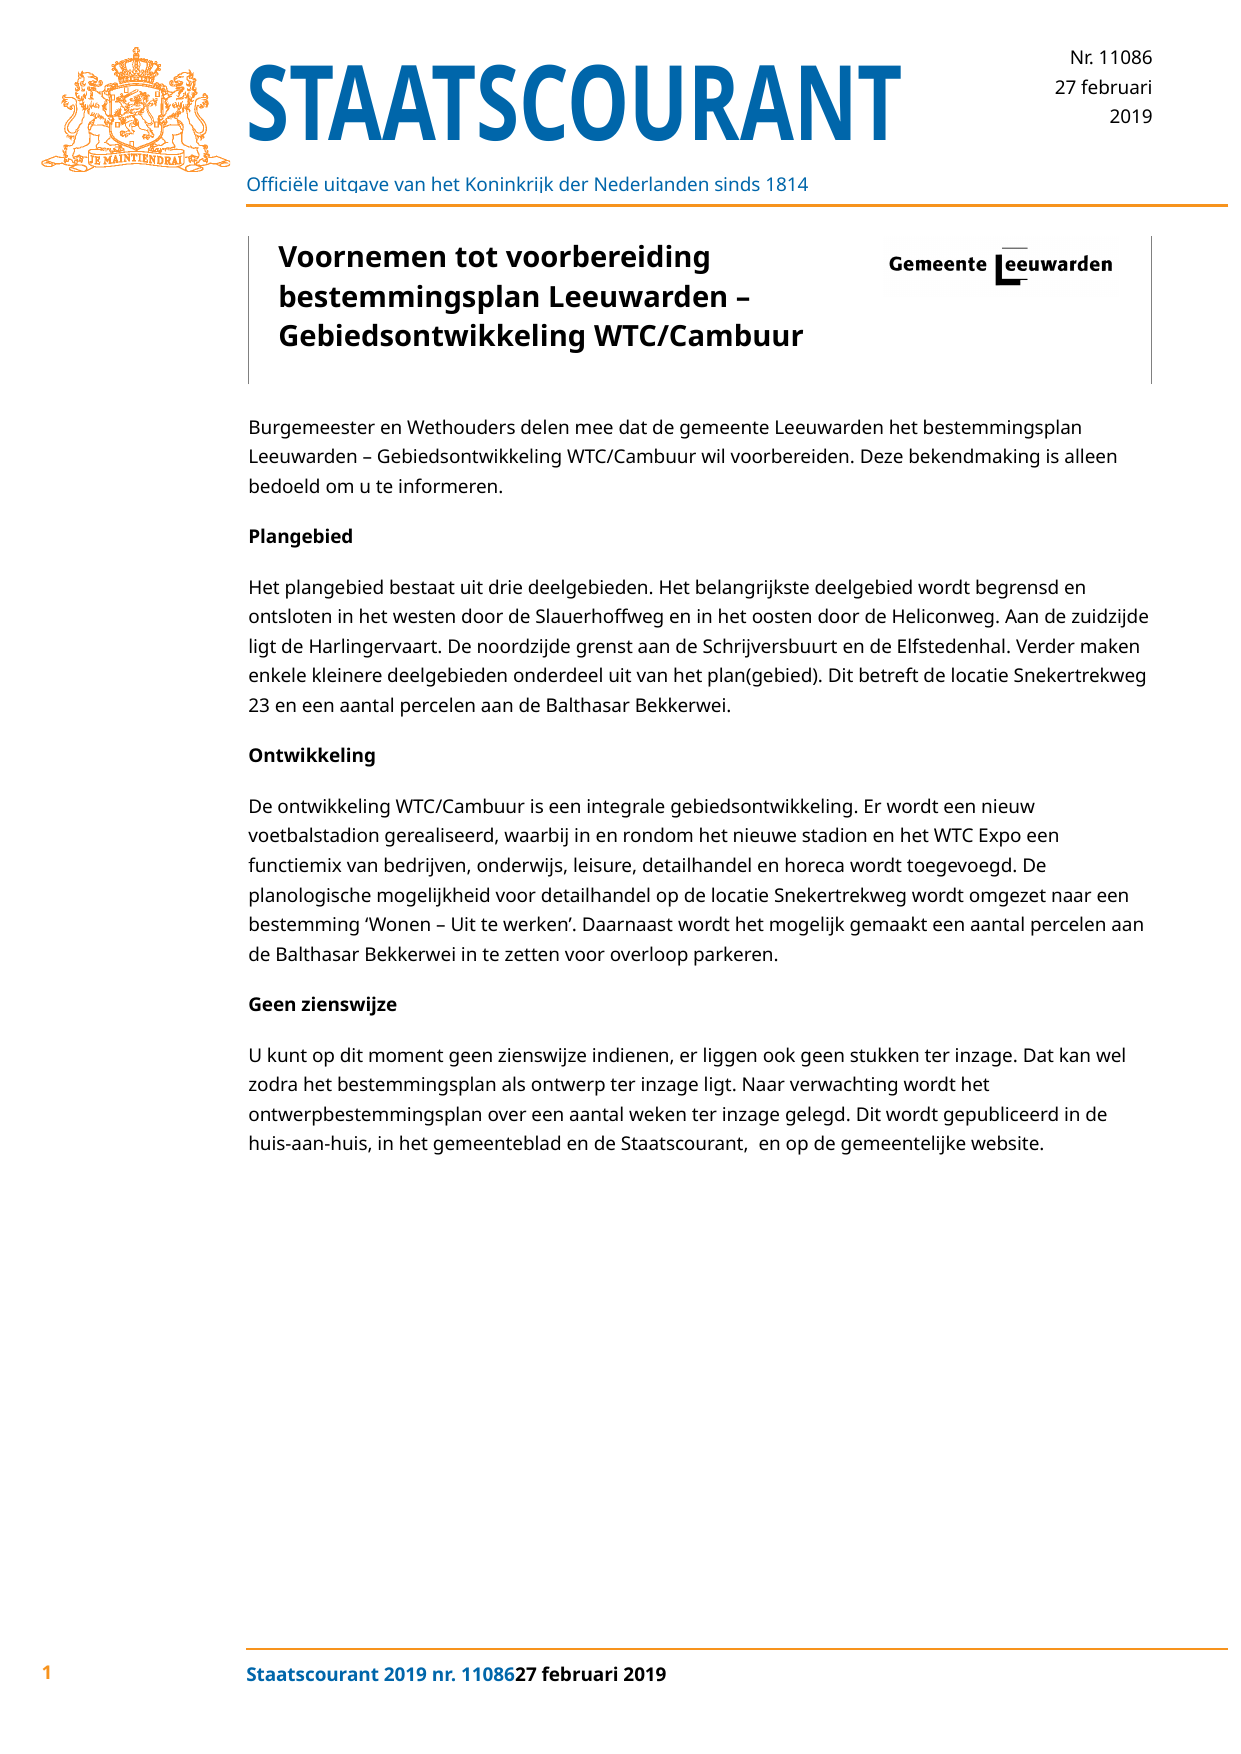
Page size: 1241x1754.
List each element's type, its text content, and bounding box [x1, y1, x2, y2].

text Burgemeester en Wethouders delen mee dat de gemeente Leeuwarden het bestemmingsplan Leeuwarden – Gebiedsontwikkeling WTC/Cambuur wil voorbereiden. Deze bekendmaking is alleen bedoeld om u te informeren. [248, 414, 1152, 499]
text Geen zienswijze [248, 991, 1152, 1017]
picture [882, 236, 1119, 297]
picture [41, 47, 231, 172]
text U kunt op dit moment geen zienswijze indienen, er liggen ook geen stukken ter inzage. Dat kan wel zodra het bestemmingsplan als ontwerp ter inzage ligt. Naar verwachting wordt het ontwerpbestemmingsplan over een aantal weken ter inzage gelegd. Dit wordt gepubliceerd in de huis-aan-huis, in het gemeenteblad en de Staatscourant, en op de gemeentelijke website. [248, 1042, 1152, 1156]
text De ontwikkeling WTC/Cambuur is een integrale gebiedsontwikkeling. Er wordt een nieuw voetbalstadion gerealiseerd, waarbij in en rondom het nieuwe stadion en het WTC Expo een functiemix van bedrijven, onderwijs, leisure, detailhandel en horeca wordt toegevoegd. De planologische mogelijkheid voor detailhandel op de locatie Snekertrekweg wordt omgezet naar een bestemming ‘Wonen – Uit te werken’. Daarnaast wordt het mogelijk gemaakt een aantal percelen aan de Balthasar Bekkerwei in te zetten voor overloop parkeren. [248, 793, 1152, 967]
table_header [850, 236, 1151, 384]
text Plangebied [248, 523, 1152, 549]
table_header Voornemen tot voorbereiding bestemmingsplan Leeuwarden – Gebiedsontwikkeling WTC/Cambuur [249, 236, 850, 384]
text Het plangebied bestaat uit drie deelgebieden. Het belangrijkste deelgebied wordt begrensd en ontsloten in het westen door de Slauerhoffweg en in het oosten door de Heliconweg. Aan de zuidzijde ligt de Harlingervaart. De noordzijde grenst aan de Schrijversbuurt en de Elfstedenhal. Verder maken enkele kleinere deelgebieden onderdeel uit van het plan(gebied). Dit betreft de locatie Snekertrekweg 23 en een aantal percelen aan de Balthasar Bekkerwei. [248, 574, 1152, 718]
text Ontwikkeling [248, 743, 1152, 768]
